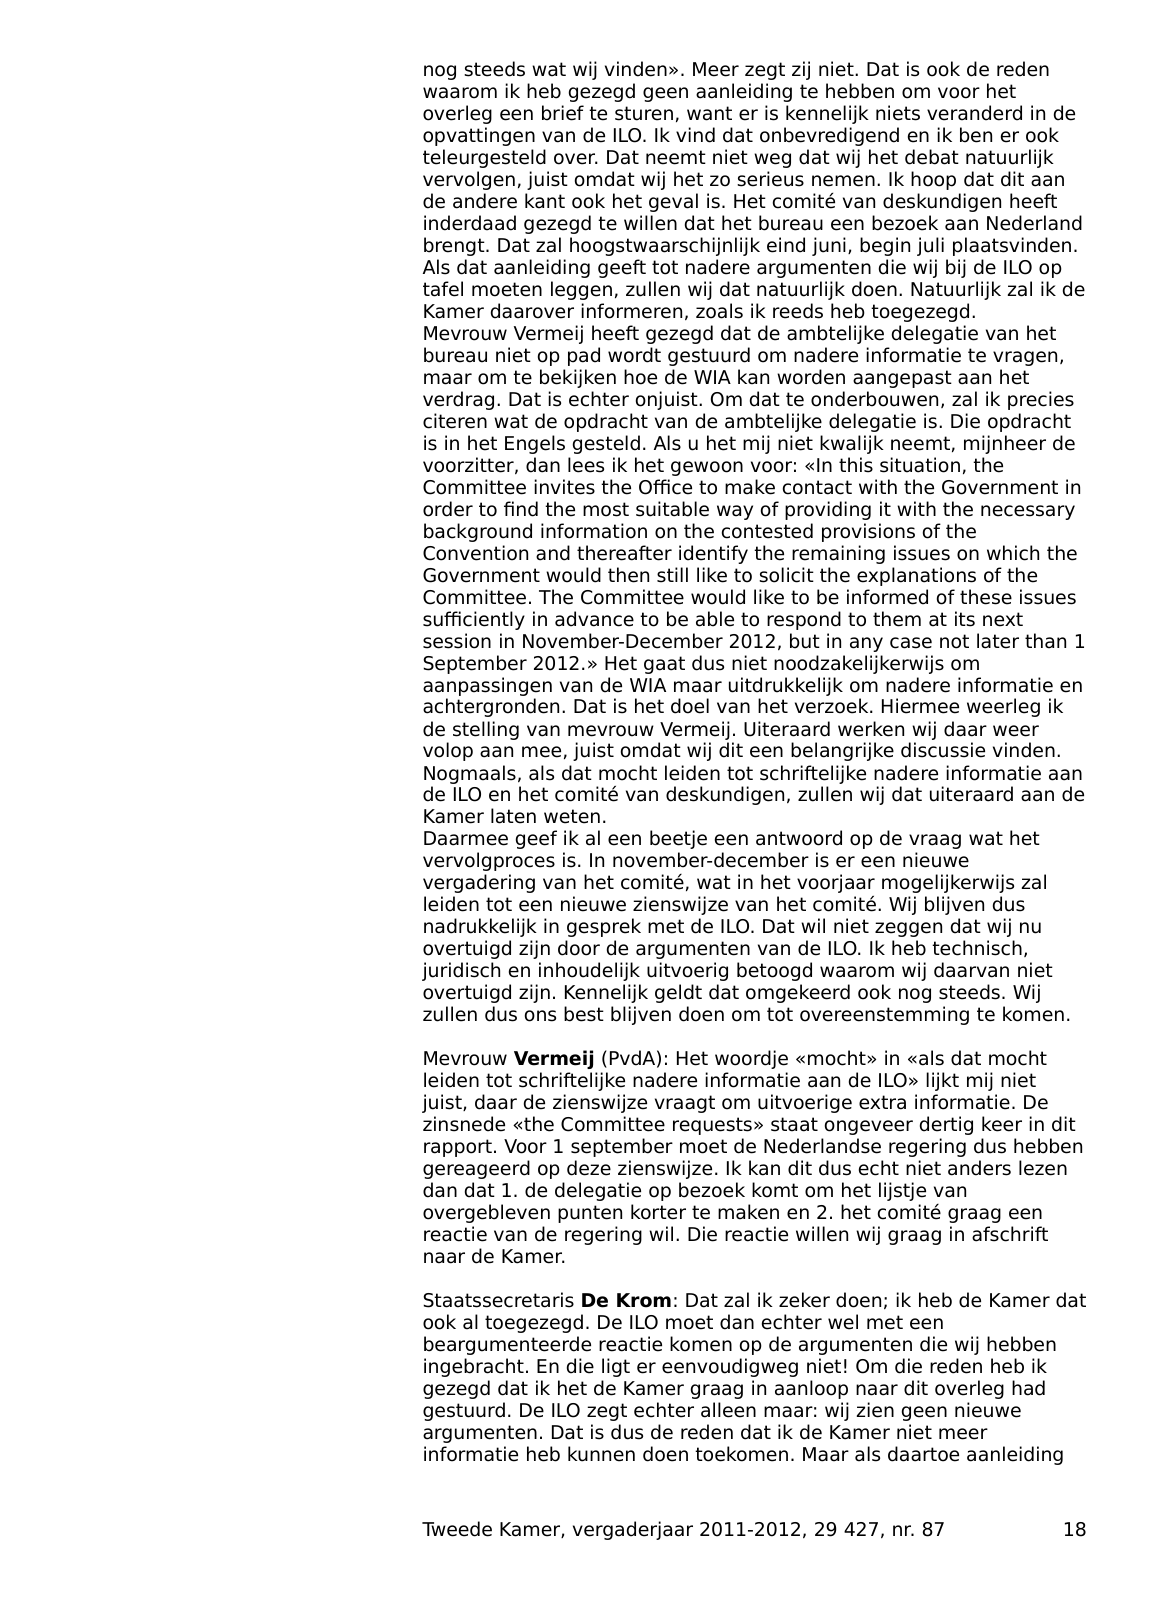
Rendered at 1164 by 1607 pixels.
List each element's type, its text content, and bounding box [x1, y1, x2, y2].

text Mevrouw Vermeij (PvdA): Het woordje «mocht» in «als dat mocht leiden tot schriftelijke nadere informatie aan de ILO» lijkt mij niet juist, daar de zienswijze vraagt om uitvoerige extra informatie. De zinsnede «the Committee requests» staat ongeveer dertig keer in dit rapport. Voor 1 september moet de Nederlandse regering dus hebben gereageerd op deze zienswijze. Ik kan dit dus echt niet anders lezen dan dat 1. de delegatie op bezoek komt om het lijstje van overgebleven punten korter te maken en 2. het comité graag een reactie van de regering wil. Die reactie willen wij graag in afschrift naar de Kamer. [422, 1048, 1087, 1268]
text nog steeds wat wij vinden». Meer zegt zij niet. Dat is ook de reden waarom ik heb gezegd geen aanleiding te hebben om voor het overleg een brief te sturen, want er is kennelijk niets veranderd in de opvattingen van de ILO. Ik vind dat onbevredigend en ik ben er ook teleurgesteld over. Dat neemt niet weg dat wij het debat natuurlijk vervolgen, juist omdat wij het zo serieus nemen. Ik hoop dat dit aan de andere kant ook het geval is. Het comité van deskundigen heeft inderdaad gezegd te willen dat het bureau een bezoek aan Nederland brengt. Dat zal hoogstwaarschijnlijk eind juni, begin juli plaatsvinden. Als dat aanleiding geeft tot nadere argumenten die wij bij de ILO op tafel moeten leggen, zullen wij dat natuurlijk doen. Natuurlijk zal ik de Kamer daarover informeren, zoals ik reeds heb toegezegd. [422, 59, 1087, 323]
text Staatssecretaris De Krom: Dat zal ik zeker doen; ik heb de Kamer dat ook al toegezegd. De ILO moet dan echter wel met een beargumenteerde reactie komen op de argumenten die wij hebben ingebracht. En die ligt er eenvoudigweg niet! Om die reden heb ik gezegd dat ik het de Kamer graag in aanloop naar dit overleg had gestuurd. De ILO zegt echter alleen maar: wij zien geen nieuwe argumenten. Dat is dus de reden dat ik de Kamer niet meer informatie heb kunnen doen toekomen. Maar als daartoe aanleiding [422, 1290, 1087, 1466]
text Mevrouw Vermeij heeft gezegd dat de ambtelijke delegatie van het bureau niet op pad wordt gestuurd om nadere informatie te vragen, maar om te bekijken hoe de WIA kan worden aangepast aan het verdrag. Dat is echter onjuist. Om dat te onderbouwen, zal ik precies citeren wat de opdracht van de ambtelijke delegatie is. Die opdracht is in het Engels gesteld. Als u het mij niet kwalijk neemt, mijnheer de voorzitter, dan lees ik het gewoon voor: «In this situation, the Committee invites the Office to make contact with the Government in order to find the most suitable way of providing it with the necessary background information on the contested provisions of the Convention and thereafter identify the remaining issues on which the Government would then still like to solicit the explanations of the Committee. The Committee would like to be informed of these issues sufficiently in advance to be able to respond to them at its next session in November-December 2012, but in any case not later than 1 September 2012.» Het gaat dus niet noodzakelijkerwijs om aanpassingen van de WIA maar uitdrukkelijk om nadere informatie en achtergronden. Dat is het doel van het verzoek. Hiermee weerleg ik de stelling van mevrouw Vermeij. Uiteraard werken wij daar weer volop aan mee, juist omdat wij dit een belangrijke discussie vinden. Nogmaals, als dat mocht leiden tot schriftelijke nadere informatie aan de ILO en het comité van deskundigen, zullen wij dat uiteraard aan de Kamer laten weten. [422, 323, 1087, 828]
text Daarmee geef ik al een beetje een antwoord op de vraag wat het vervolgproces is. In november-december is er een nieuwe vergadering van het comité, wat in het voorjaar mogelijkerwijs zal leiden tot een nieuwe zienswijze van het comité. Wij blijven dus nadrukkelijk in gesprek met de ILO. Dat wil niet zeggen dat wij nu overtuigd zijn door de argumenten van de ILO. Ik heb technisch, juridisch en inhoudelijk uitvoerig betoogd waarom wij daarvan niet overtuigd zijn. Kennelijk geldt dat omgekeerd ook nog steeds. Wij zullen dus ons best blijven doen om tot overeenstemming te komen. [422, 828, 1087, 1026]
